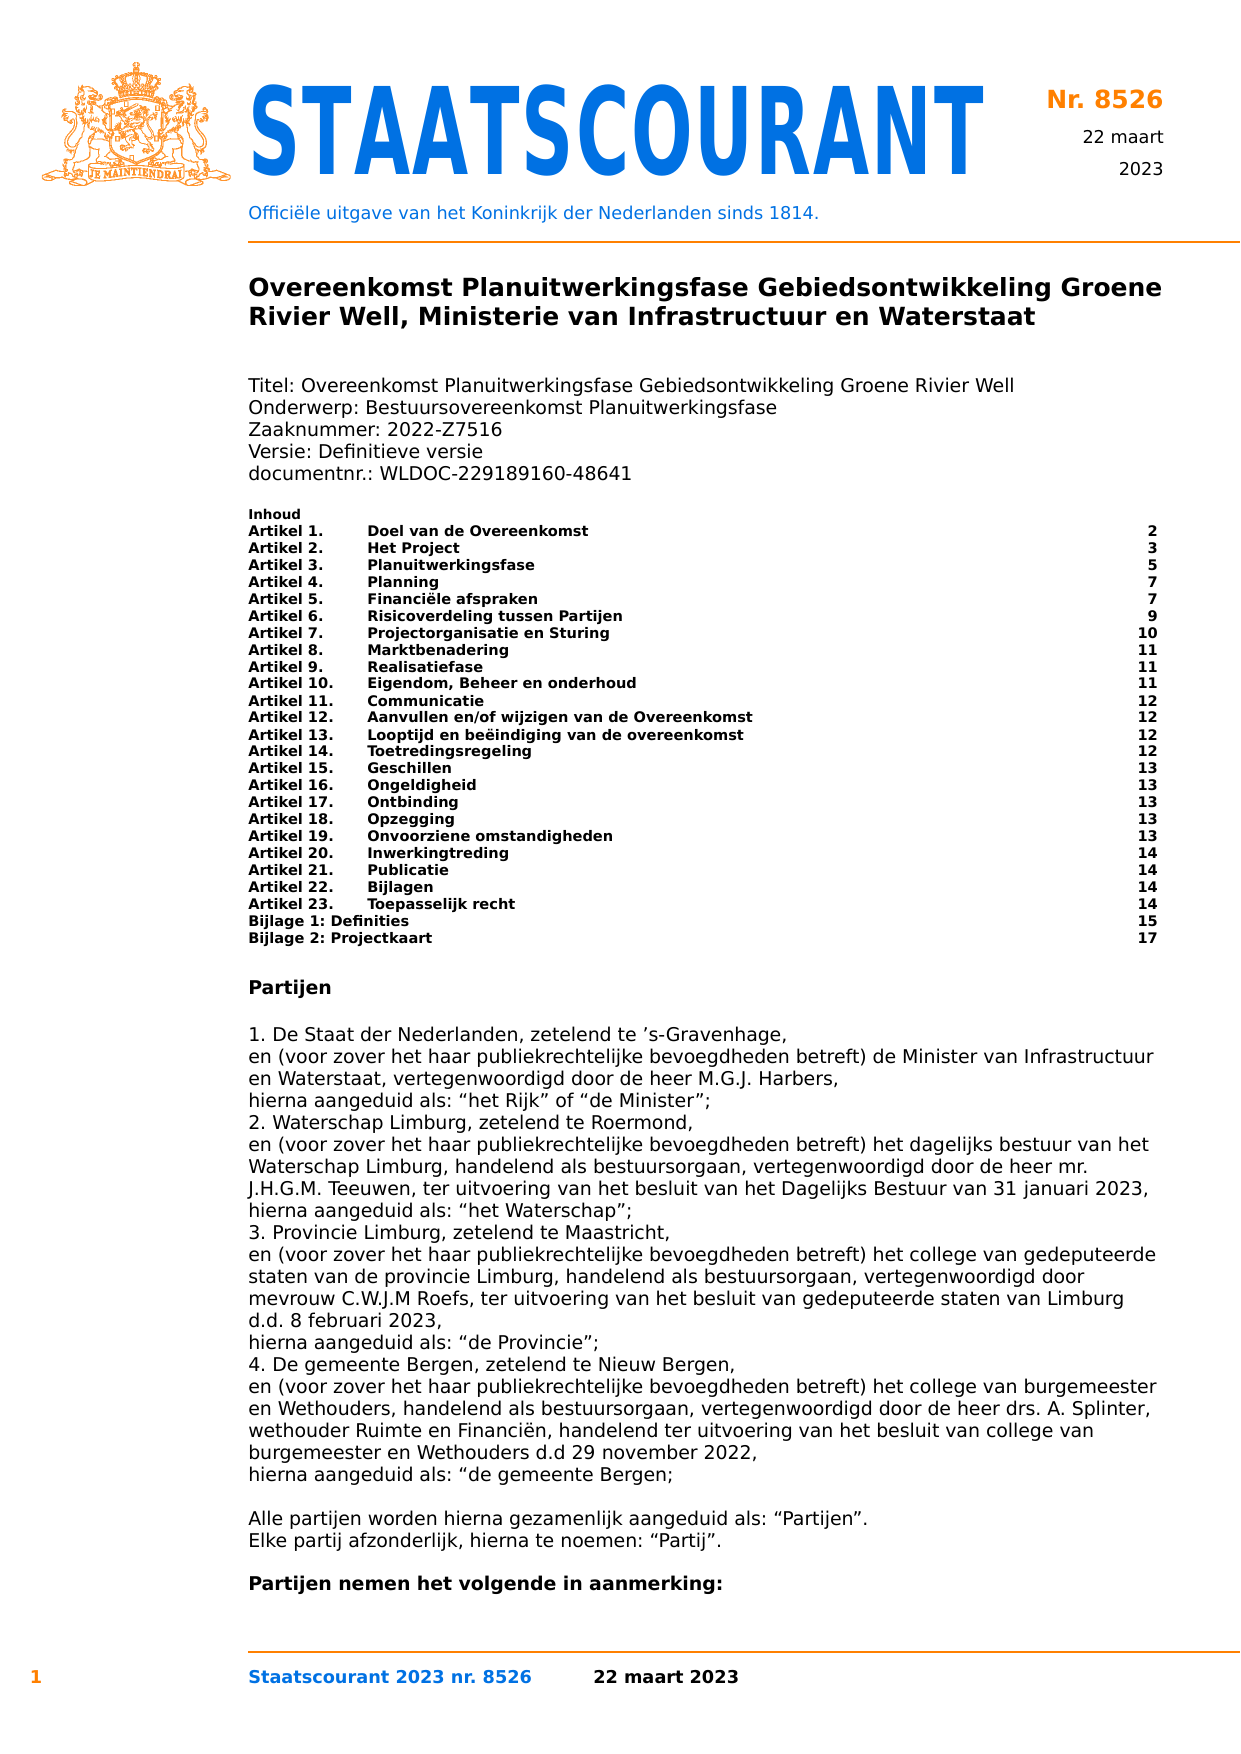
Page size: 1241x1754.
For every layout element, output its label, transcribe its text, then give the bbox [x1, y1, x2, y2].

table_cell 3 [1016, 540, 1163, 557]
table_cell Artikel 11. [248, 693, 361, 709]
table_cell 7 [1016, 574, 1163, 591]
table_cell Planuitwerkingsfase [361, 557, 1016, 573]
table_cell Looptijd en beëindiging van de overeenkomst [361, 726, 1016, 743]
table_cell Artikel 23. [248, 896, 361, 913]
table_cell 17 [1016, 930, 1163, 947]
table_cell Artikel 7. [248, 625, 361, 641]
table_cell 15 [1016, 913, 1163, 930]
table_cell 10 [1016, 625, 1163, 641]
table_cell Artikel 17. [248, 794, 361, 811]
table_cell Risicoverdeling tussen Partijen [361, 608, 1016, 624]
table_cell 13 [1016, 811, 1163, 828]
text hierna aangeduid als: “het Waterschap”; [248, 1200, 1163, 1222]
table_cell 13 [1016, 794, 1163, 811]
table_cell Opzegging [361, 811, 1016, 828]
table_cell Publicatie [361, 862, 1016, 879]
table_cell 14 [1016, 862, 1163, 879]
table_cell 11 [1016, 641, 1163, 658]
table_cell 14 [1016, 845, 1163, 862]
table_header STAATSCOURANT [248, 62, 998, 203]
table_cell 12 [1016, 743, 1163, 760]
table_cell 12 [1016, 709, 1163, 726]
table_cell Onvoorziene omstandigheden [361, 828, 1016, 845]
table_cell Artikel 9. [248, 659, 361, 675]
text en (voor zover het haar publiekrechtelijke bevoegdheden betreft) het college van burgemeester en Wethouders, handelend als bestuursorgaan, vertegenwoordigd door de heer drs. A. Splinter, wethouder Ruimte en Financiën, handelend ter uitvoering van het besluit van college van burgemeester en Wethouders d.d 29 november 2022, [248, 1376, 1163, 1464]
picture [41, 62, 231, 186]
table_cell Artikel 8. [248, 641, 361, 658]
table_cell Ongeldigheid [361, 777, 1016, 794]
table_cell 13 [1016, 777, 1163, 794]
table_cell Aanvullen en/of wijzigen van de Overeenkomst [361, 709, 1016, 726]
text Alle partijen worden hierna gezamenlijk aangeduid als: “Partijen”. [248, 1507, 1163, 1529]
table_cell Bijlagen [361, 879, 1016, 896]
table_cell Artikel 10. [248, 675, 361, 692]
table_cell Het Project [361, 540, 1016, 557]
table_cell 7 [1016, 591, 1163, 607]
table_cell Financiële afspraken [361, 591, 1016, 607]
table_cell 14 [1016, 879, 1163, 896]
table_cell Artikel 15. [248, 760, 361, 777]
table_cell Projectorganisatie en Sturing [361, 625, 1016, 641]
table_cell Artikel 18. [248, 811, 361, 828]
text Titel: Overeenkomst Planuitwerkingsfase Gebiedsontwikkeling Groene Rivier Well [248, 375, 1163, 397]
table_cell Artikel 6. [248, 608, 361, 624]
table_cell Planning [361, 574, 1016, 591]
table_cell Artikel 22. [248, 879, 361, 896]
subtitle Overeenkomst Planuitwerkingsfase Gebiedsontwikkeling Groene Rivier Well, Ministerie van Infrastructuur en Waterstaat [248, 273, 1163, 331]
table_cell Officiële uitgave van het Koninkrijk der Nederlanden sinds 1814. [248, 203, 1240, 241]
table_cell Artikel 1. [248, 523, 361, 539]
table_cell Toepasselijk recht [361, 896, 1016, 913]
text Versie: Definitieve versie [248, 441, 1163, 463]
table_cell Eigendom, Beheer en onderhoud [361, 675, 1016, 692]
table_cell 5 [1016, 557, 1163, 573]
table_cell Artikel 21. [248, 862, 361, 879]
text en (voor zover het haar publiekrechtelijke bevoegdheden betreft) de Minister van Infrastructuur en Waterstaat, vertegenwoordigd door de heer M.G.J. Harbers, [248, 1046, 1163, 1090]
text hierna aangeduid als: “de Provincie”; [248, 1332, 1163, 1354]
table_cell Bijlage 1: Definities [248, 913, 1016, 930]
table_cell 13 [1016, 828, 1163, 845]
table_cell Communicatie [361, 693, 1016, 709]
table_cell 11 [1016, 659, 1163, 675]
table_cell 13 [1016, 760, 1163, 777]
text en (voor zover het haar publiekrechtelijke bevoegdheden betreft) het college van gedeputeerde staten van de provincie Limburg, handelend als bestuursorgaan, vertegenwoordigd door mevrouw C.W.J.M Roefs, ter uitvoering van het besluit van gedeputeerde staten van Limburg d.d. 8 februari 2023, [248, 1244, 1163, 1332]
text 1. De Staat der Nederlanden, zetelend te ’s-Gravenhage, [248, 1024, 1163, 1046]
table_cell Artikel 2. [248, 540, 361, 557]
table_cell Artikel 19. [248, 828, 361, 845]
text 3. Provincie Limburg, zetelend te Maastricht, [248, 1222, 1163, 1244]
subtitle Partijen [248, 977, 1163, 999]
table_cell Artikel 12. [248, 709, 361, 726]
table_header [25, 62, 248, 241]
text Elke partij afzonderlijk, hierna te noemen: “Partij”. [248, 1529, 1163, 1551]
table_cell 12 [1016, 693, 1163, 709]
table_cell Artikel 3. [248, 557, 361, 573]
table_cell Marktbenadering [361, 641, 1016, 658]
text hierna aangeduid als: “het Rijk” of “de Minister”; [248, 1090, 1163, 1112]
table_header Nr. 8526 [998, 62, 1240, 121]
text Zaaknummer: 2022-Z7516 [248, 419, 1163, 441]
table_cell Artikel 14. [248, 743, 361, 760]
table_cell 9 [1016, 608, 1163, 624]
text 2. Waterschap Limburg, zetelend te Roermond, [248, 1112, 1163, 1134]
table_cell 2023 [998, 153, 1240, 203]
table_cell 2 [1016, 523, 1163, 539]
table_cell 14 [1016, 896, 1163, 913]
text 4. De gemeente Bergen, zetelend te Nieuw Bergen, [248, 1354, 1163, 1376]
text en (voor zover het haar publiekrechtelijke bevoegdheden betreft) het dagelijks bestuur van het Waterschap Limburg, handelend als bestuursorgaan, vertegenwoordigd door de heer mr. J.H.G.M. Teeuwen, ter uitvoering van het besluit van het Dagelijks Bestuur van 31 januari 2023, [248, 1134, 1163, 1200]
table_cell 22 maart [998, 121, 1240, 153]
table_cell Inwerkingtreding [361, 845, 1016, 862]
table_cell Artikel 20. [248, 845, 361, 862]
table_cell Artikel 16. [248, 777, 361, 794]
text Partijen nemen het volgende in aanmerking: [248, 1573, 1163, 1595]
table_cell Doel van de Overeenkomst [361, 523, 1016, 539]
table_cell 11 [1016, 675, 1163, 692]
table_cell Artikel 5. [248, 591, 361, 607]
text hierna aangeduid als: “de gemeente Bergen; [248, 1464, 1163, 1486]
table_header Inhoud [248, 507, 1163, 523]
table_cell Bijlage 2: Projectkaart [248, 930, 1016, 947]
table_cell Realisatiefase [361, 659, 1016, 675]
table_cell Artikel 13. [248, 726, 361, 743]
table_cell Ontbinding [361, 794, 1016, 811]
table_cell Artikel 4. [248, 574, 361, 591]
text documentnr.: WLDOC-229189160-48641 [248, 463, 1163, 485]
table_cell Geschillen [361, 760, 1016, 777]
table_cell 12 [1016, 726, 1163, 743]
text Onderwerp: Bestuursovereenkomst Planuitwerkingsfase [248, 397, 1163, 419]
table_cell Toetredingsregeling [361, 743, 1016, 760]
